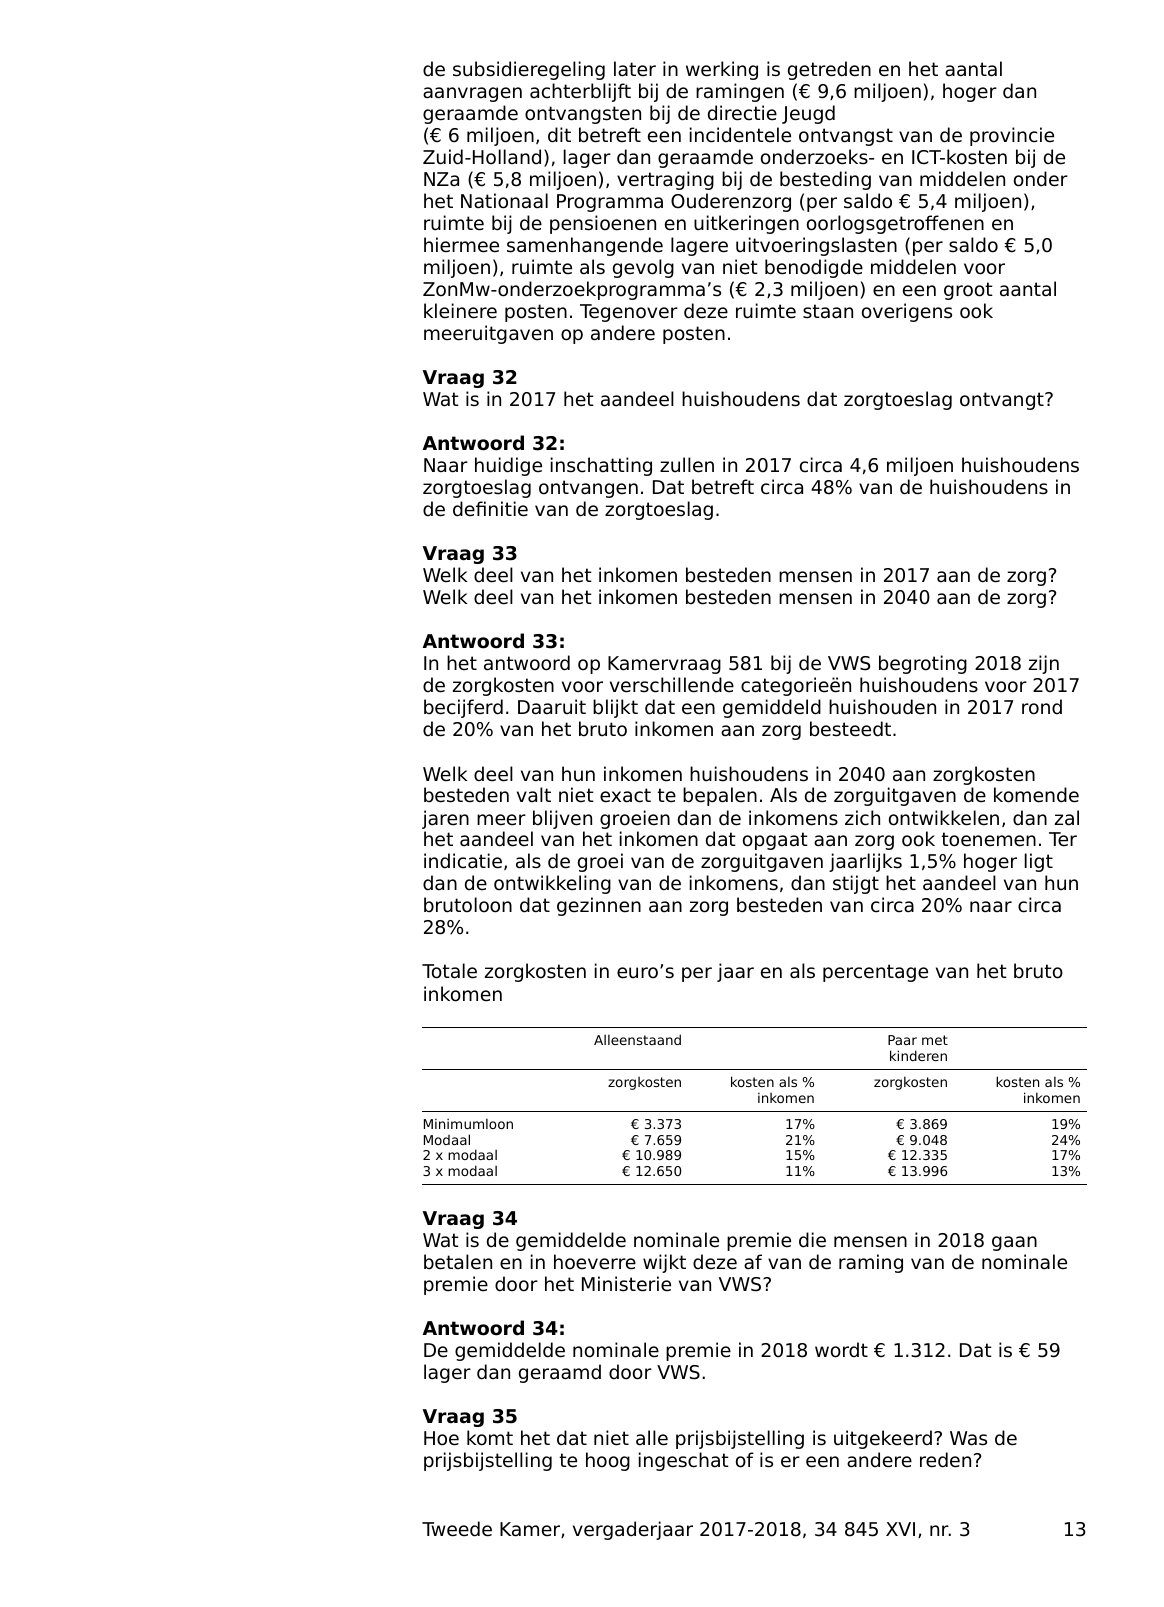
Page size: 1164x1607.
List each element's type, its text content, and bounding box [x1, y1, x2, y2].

text de subsidieregeling later in werking is getreden en het aantal aanvragen achterblijft bij de ramingen (€ 9,6 miljoen), hoger dan geraamde ontvangsten bij de directie Jeugd [422, 59, 1087, 125]
text Antwoord 34: [422, 1318, 1087, 1340]
table_cell zorgkosten [821, 1070, 954, 1111]
table_cell 17% [954, 1148, 1087, 1164]
text Wat is de gemiddelde nominale premie die mensen in 2018 gaan betalen en in hoeverre wijkt deze af van de raming van de nominale premie door het Ministerie van VWS? [422, 1229, 1087, 1296]
table_cell 2 x modaal [422, 1148, 555, 1164]
table_cell Minimumloon [422, 1112, 555, 1132]
text Vraag 33 [422, 543, 1087, 565]
text Welk deel van het inkomen besteden mensen in 2017 aan de zorg? Welk deel van het inkomen besteden mensen in 2040 aan de zorg? [422, 565, 1087, 609]
table_cell 21% [688, 1133, 821, 1148]
table_cell 11% [688, 1164, 821, 1184]
table_cell Modaal [422, 1133, 555, 1148]
table_cell € 10.989 [555, 1148, 688, 1164]
text In het antwoord op Kamervraag 581 bij de VWS begroting 2018 zijn de zorgkosten voor verschillende categorieën huishoudens voor 2017 becijferd. Daaruit blijkt dat een gemiddeld huishouden in 2017 rond de 20% van het bruto inkomen aan zorg besteedt. [422, 653, 1087, 741]
table_cell zorgkosten [555, 1070, 688, 1111]
table_cell € 3.373 [555, 1112, 688, 1132]
table_header [954, 1028, 1087, 1069]
table_header [422, 1028, 555, 1069]
text Vraag 34 [422, 1208, 1087, 1229]
table_cell € 12.335 [821, 1148, 954, 1164]
text Antwoord 33: [422, 631, 1087, 653]
text (€ 6 miljoen, dit betreft een incidentele ontvangst van de provincie Zuid-Holland), lager dan geraamde onderzoeks- en ICT-kosten bij de NZa (€ 5,8 miljoen), vertraging bij de besteding van middelen onder het Nationaal Programma Ouderenzorg (per saldo € 5,4 miljoen), ruimte bij de pensioenen en uitkeringen oorlogsgetroffenen en hiermee samenhangende lagere uitvoeringslasten (per saldo € 5,0 miljoen), ruimte als gevolg van niet benodigde middelen voor ZonMw-onderzoekprogramma’s (€ 2,3 miljoen) en een groot aantal kleinere posten. Tegenover deze ruimte staan overigens ook meeruitgaven op andere posten. [422, 125, 1087, 345]
table_cell € 13.996 [821, 1164, 954, 1184]
table_cell 17% [688, 1112, 821, 1132]
text Wat is in 2017 het aandeel huishoudens dat zorgtoeslag ontvangt? [422, 389, 1087, 411]
table_cell € 9.048 [821, 1133, 954, 1148]
table_cell 24% [954, 1133, 1087, 1148]
table_cell 3 x modaal [422, 1164, 555, 1184]
text Vraag 35 [422, 1406, 1087, 1428]
table_cell € 3.869 [821, 1112, 954, 1132]
text Naar huidige inschatting zullen in 2017 circa 4,6 miljoen huishoudens zorgtoeslag ontvangen. Dat betreft circa 48% van de huishoudens in de definitie van de zorgtoeslag. [422, 455, 1087, 521]
text Vraag 32 [422, 367, 1087, 389]
table_cell 19% [954, 1112, 1087, 1132]
table_cell € 7.659 [555, 1133, 688, 1148]
table_header Alleenstaand [555, 1028, 688, 1069]
table_cell € 12.650 [555, 1164, 688, 1184]
table_cell [422, 1070, 555, 1111]
text Totale zorgkosten in euro’s per jaar en als percentage van het bruto inkomen [422, 961, 1087, 1005]
text Welk deel van hun inkomen huishoudens in 2040 aan zorgkosten besteden valt niet exact te bepalen. Als de zorguitgaven de komende jaren meer blijven groeien dan de inkomens zich ontwikkelen, dan zal het aandeel van het inkomen dat opgaat aan zorg ook toenemen. Ter indicatie, als de groei van de zorguitgaven jaarlijks 1,5% hoger ligt dan de ontwikkeling van de inkomens, dan stijgt het aandeel van hun brutoloon dat gezinnen aan zorg besteden van circa 20% naar circa 28%. [422, 763, 1087, 939]
table_cell kosten als % inkomen [954, 1070, 1087, 1111]
table_cell 13% [954, 1164, 1087, 1184]
text Antwoord 32: [422, 433, 1087, 455]
text Hoe komt het dat niet alle prijsbijstelling is uitgekeerd? Was de prijsbijstelling te hoog ingeschat of is er een andere reden? [422, 1428, 1087, 1472]
table_cell 15% [688, 1148, 821, 1164]
table_header [688, 1028, 821, 1069]
table_header Paar met kinderen [821, 1028, 954, 1069]
text De gemiddelde nominale premie in 2018 wordt € 1.312. Dat is € 59 lager dan geraamd door VWS. [422, 1340, 1087, 1384]
table_cell kosten als % inkomen [688, 1070, 821, 1111]
